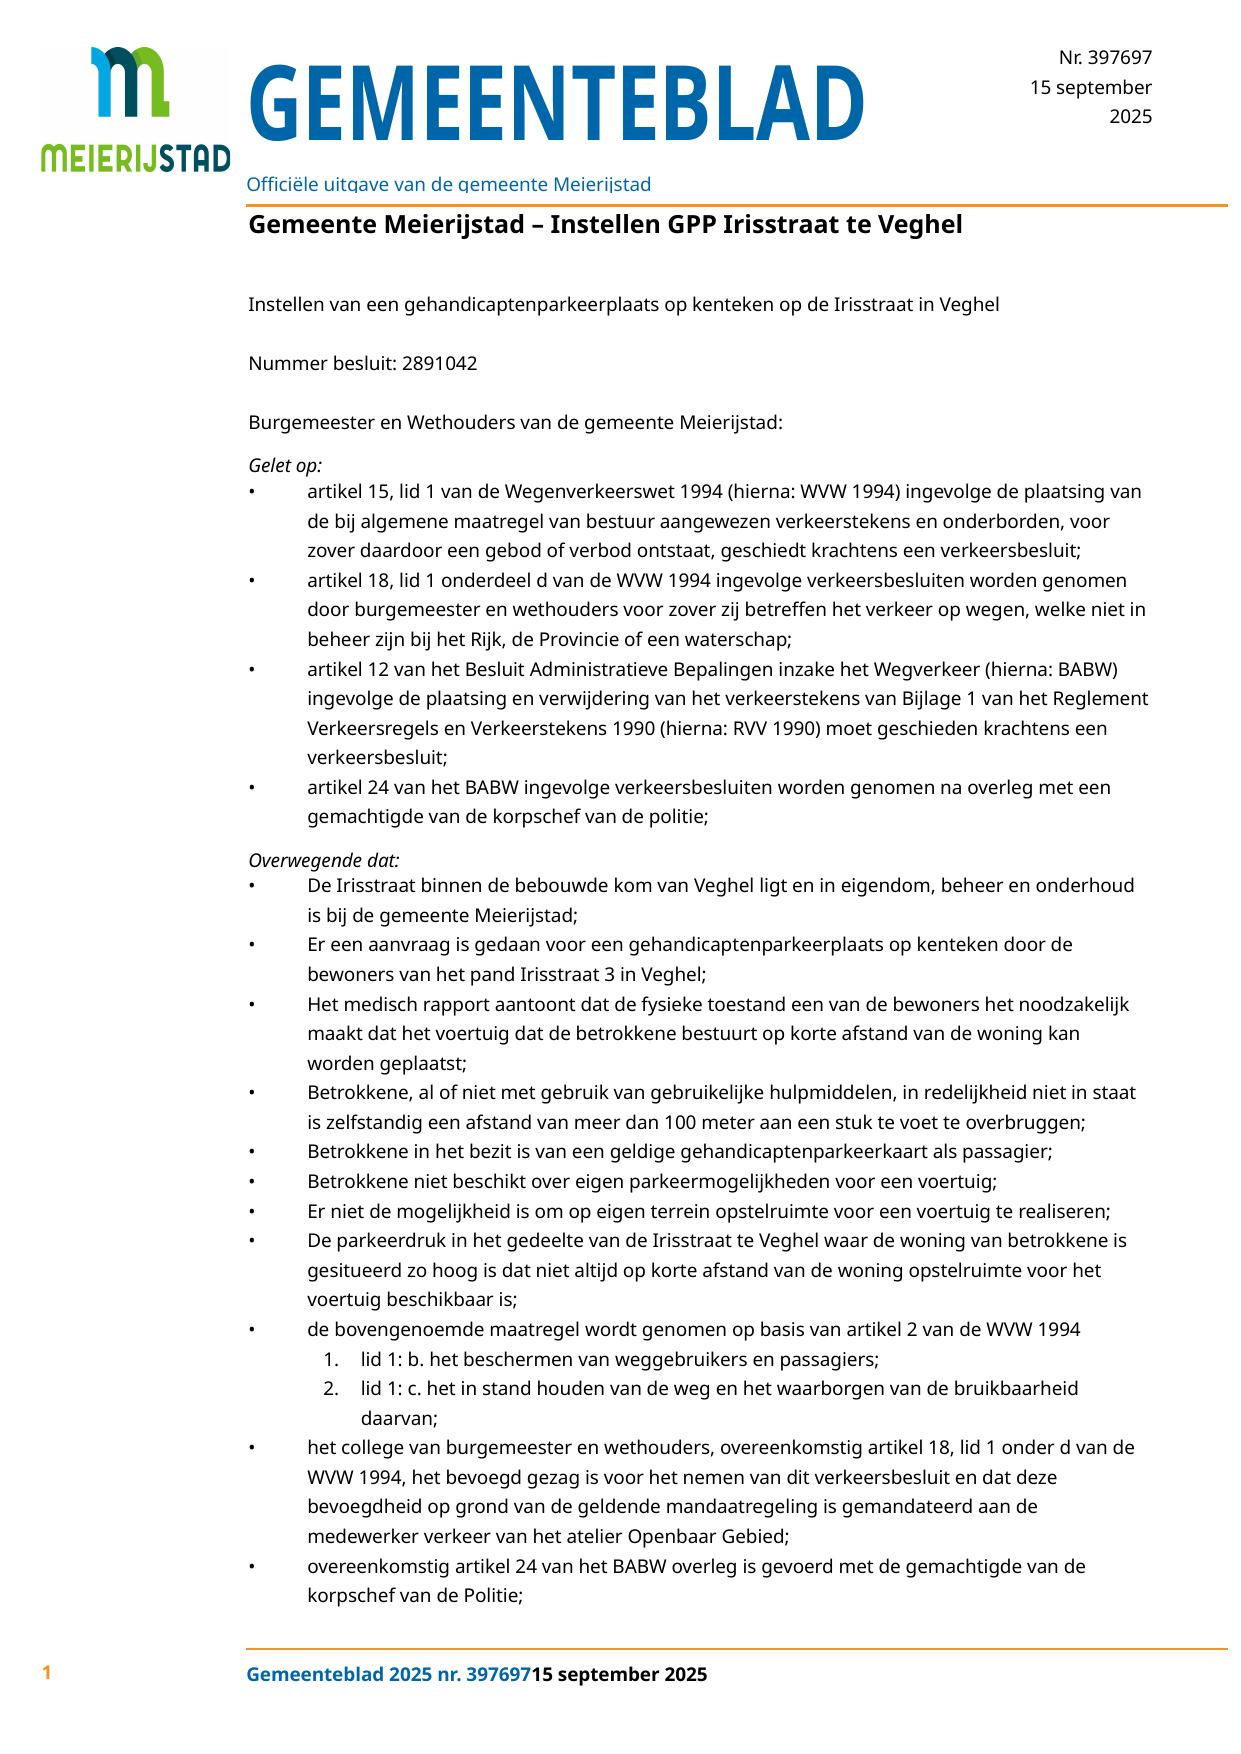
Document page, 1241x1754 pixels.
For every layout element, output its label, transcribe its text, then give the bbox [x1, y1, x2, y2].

list Betrokkene, al of niet met gebruik van gebruikelijke hulpmiddelen, in redelijkheid niet in staat is zelfstandig een afstand van meer dan 100 meter aan een stuk te voet te overbruggen; [248, 1079, 1152, 1135]
text Nummer besluit: 2891042 [248, 350, 1152, 376]
list Betrokkene in het bezit is van een geldige gehandicaptenparkeerkaart als passagier; [248, 1139, 1152, 1164]
text Gemeente Meierijstad – Instellen GPP Irisstraat te Veghel [248, 207, 1152, 241]
list Het medisch rapport aantoont dat de fysieke toestand een van de bewoners het noodzakelijk maakt dat het voertuig dat de betrokkene bestuurt op korte afstand van de woning kan worden geplaatst; [248, 991, 1152, 1076]
text Overwegende dat: [248, 847, 1152, 872]
picture [41, 47, 231, 172]
list artikel 24 van het BABW ingevolge verkeersbesluiten worden genomen na overleg met een gemachtigde van de korpschef van de politie; [248, 774, 1152, 829]
list Betrokkene niet beschikt over eigen parkeermogelijkheden voor een voertuig; [248, 1168, 1152, 1194]
list artikel 12 van het Besluit Administratieve Bepalingen inzake het Wegverkeer (hierna: BABW) ingevolge de plaatsing en verwijdering van het verkeerstekens van Bijlage 1 van het Reglement Verkeersregels en Verkeerstekens 1990 (hierna: RVV 1990) moet geschieden krachtens een verkeersbesluit; [248, 656, 1152, 770]
list artikel 18, lid 1 onderdeel d van de WVW 1994 ingevolge verkeersbesluiten worden genomen door burgemeester en wethouders voor zover zij betreffen het verkeer op wegen, welke niet in beheer zijn bij het Rijk, de Provincie of een waterschap; [248, 567, 1152, 652]
list De Irisstraat binnen de bebouwde kom van Veghel ligt en in eigendom, beheer en onderhoud is bij de gemeente Meierijstad; [248, 872, 1152, 928]
list artikel 15, lid 1 van de Wegenverkeerswet 1994 (hierna: WVW 1994) ingevolge de plaatsing van de bij algemene maatregel van bestuur aangewezen verkeerstekens en onderborden, voor zover daardoor een gebod of verbod ontstaat, geschiedt krachtens een verkeersbesluit; [248, 478, 1152, 563]
list overeenkomstig artikel 24 van het BABW overleg is gevoerd met de gemachtigde van de korpschef van de Politie; [248, 1553, 1152, 1608]
list Er een aanvraag is gedaan voor een gehandicaptenparkeerplaats op kenteken door de bewoners van het pand Irisstraat 3 in Veghel; [248, 932, 1152, 987]
list Er niet de mogelijkheid is om op eigen terrein opstelruimte voor een voertuig te realiseren; [248, 1198, 1152, 1224]
text Gelet op: [248, 452, 1152, 478]
list het college van burgemeester en wethouders, overeenkomstig artikel 18, lid 1 onder d van de WVW 1994, het bevoegd gezag is voor het nemen van dit verkeersbesluit en dat deze bevoegdheid op grond van de geldende mandaatregeling is gemandateerd aan de medewerker verkeer van het atelier Openbaar Gebied; [248, 1434, 1152, 1549]
list De parkeerdruk in het gedeelte van de Irisstraat te Veghel waar de woning van betrokkene is gesitueerd zo hoog is dat niet altijd op korte afstand van de woning opstelruimte voor het voertuig beschikbaar is; [248, 1227, 1152, 1312]
text Burgemeester en Wethouders van de gemeente Meierijstad: [248, 409, 1152, 435]
text Instellen van een gehandicaptenparkeerplaats op kenteken op de Irisstraat in Veghel [248, 291, 1152, 317]
list lid 1: b. het beschermen van weggebruikers en passagiers; [323, 1346, 1152, 1372]
list lid 1: c. het in stand houden van de weg en het waarborgen van de bruikbaarheid daarvan; [323, 1375, 1152, 1431]
list de bovengenoemde maatregel wordt genomen op basis van artikel 2 van de WVW 1994 [248, 1316, 1152, 1342]
